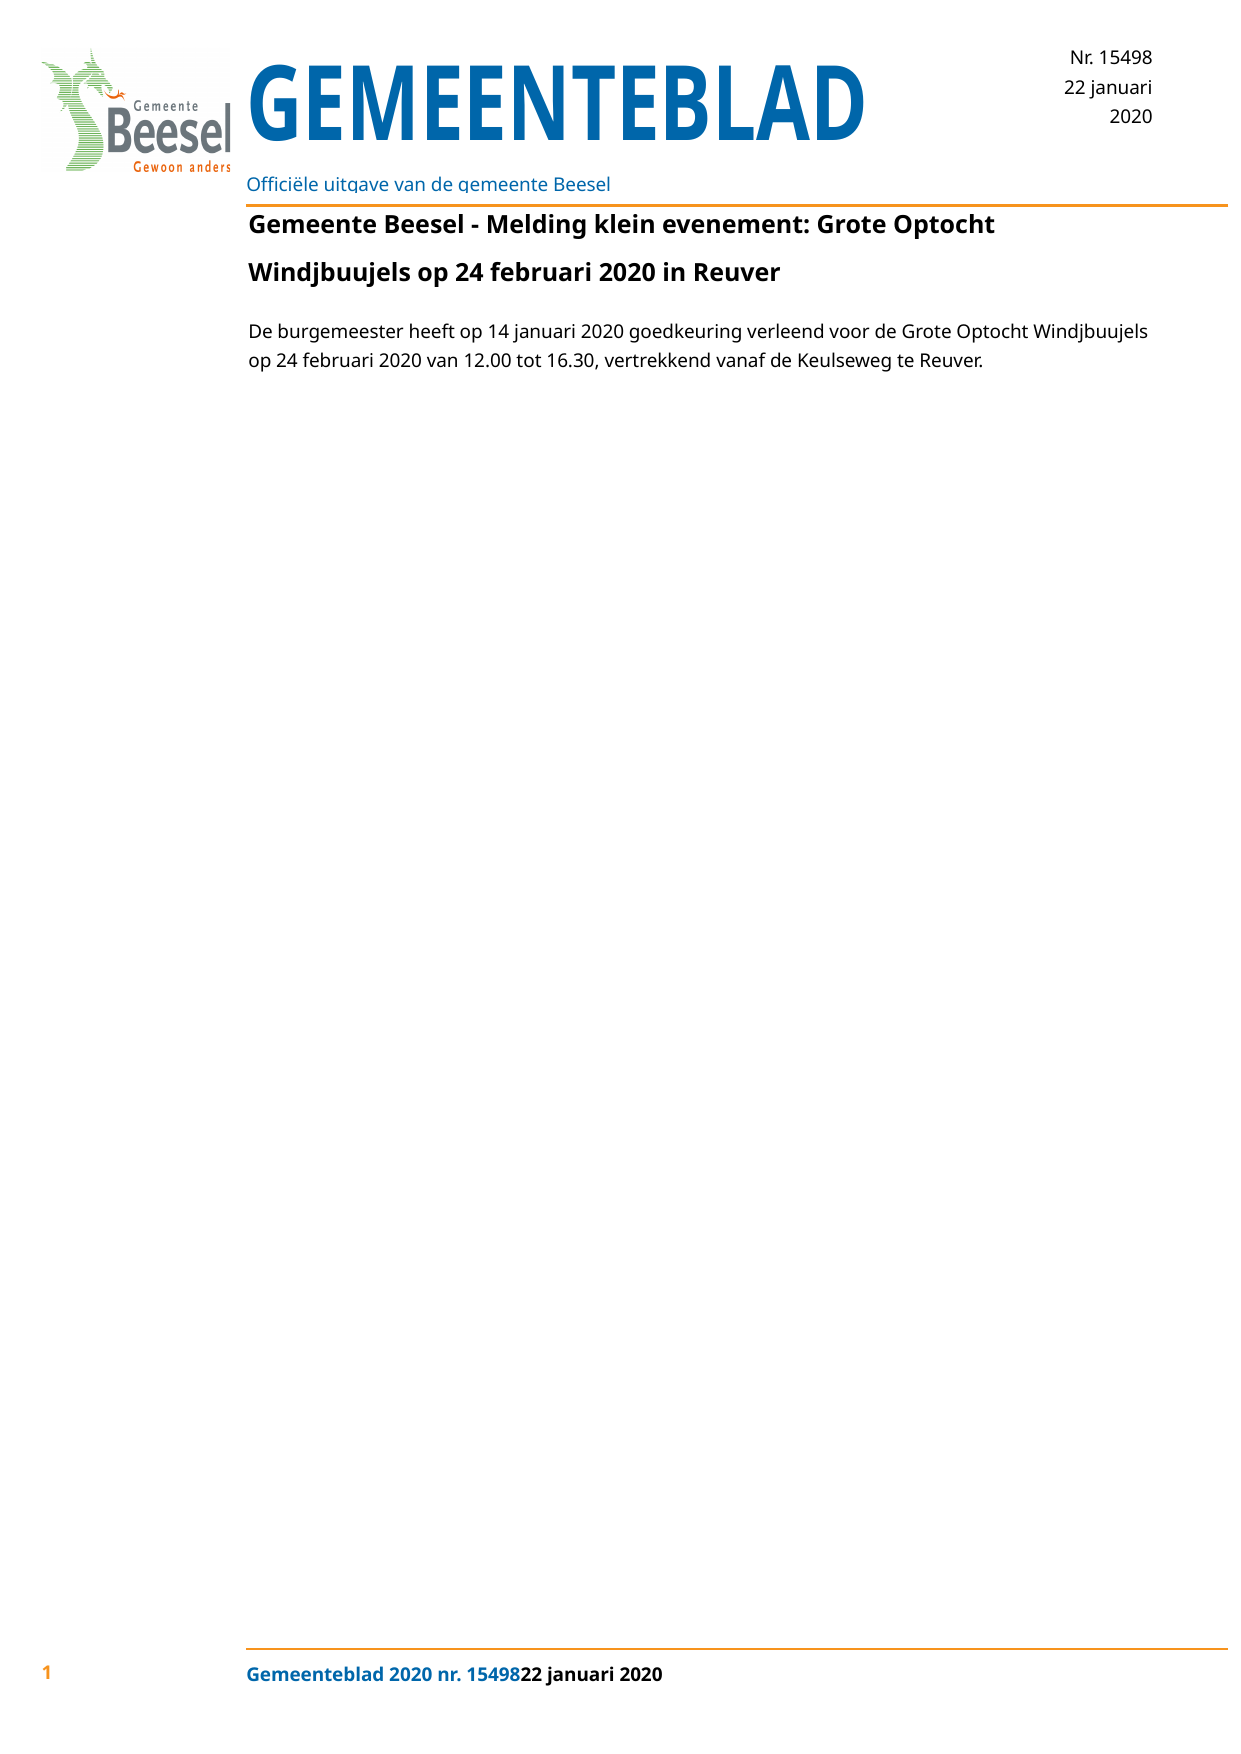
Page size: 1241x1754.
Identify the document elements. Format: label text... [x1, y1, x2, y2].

text Gemeente Beesel - Melding klein evenement: Grote Optocht Windjbuujels op 24 februari 2020 in Reuver [248, 207, 1152, 288]
picture [41, 47, 231, 172]
text De burgemeester heeft op 14 januari 2020 goedkeuring verleend voor de Grote Optocht Windjbuujels op 24 februari 2020 van 12.00 tot 16.30, vertrekkend vanaf de Keulseweg te Reuver. [248, 318, 1152, 373]
